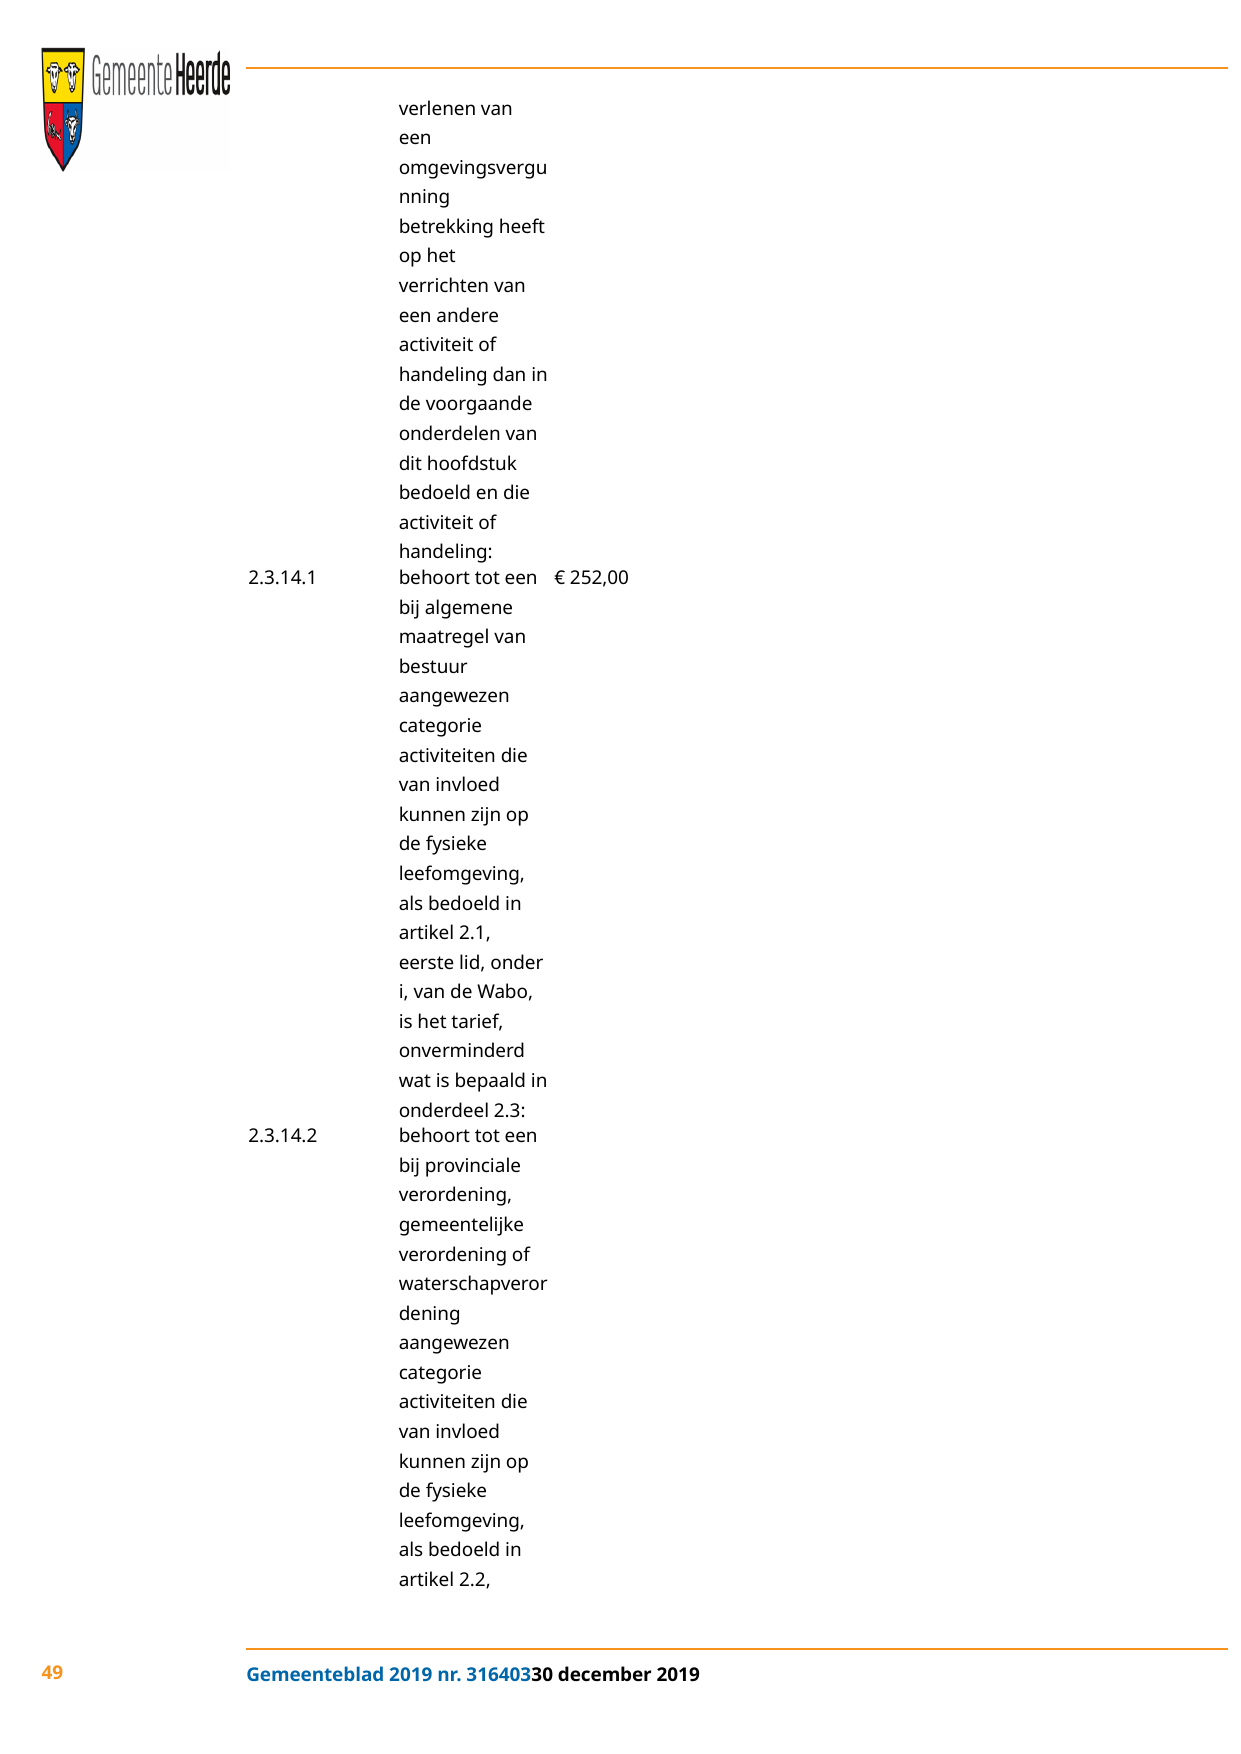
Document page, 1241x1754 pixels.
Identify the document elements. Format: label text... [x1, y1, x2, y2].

table_cell 2.3.14.2 [248, 1123, 398, 1592]
table_cell [549, 1123, 700, 1592]
table_cell € 252,00 [549, 564, 700, 1122]
table_cell behoort tot een bij algemene maatregel van bestuur aangewezen categorie activiteiten die van invloed kunnen zijn op de fysieke leefomgeving, als bedoeld in artikel 2.1, eerste lid, onder i, van de Wabo, is het tarief, onverminderd wat is bepaald in onderdeel 2.3: [399, 564, 549, 1122]
table_cell [248, 95, 398, 564]
table_cell verlenen van een omgevingsvergunning betrekking heeft op het verrichten van een andere activiteit of handeling dan in de voorgaande onderdelen van dit hoofdstuk bedoeld en die activiteit of handeling: [399, 95, 549, 564]
picture [41, 47, 231, 172]
table_cell behoort tot een bij provinciale verordening, gemeentelijke verordening of waterschapverordening aangewezen categorie activiteiten die van invloed kunnen zijn op de fysieke leefomgeving, als bedoeld in artikel 2.2, [399, 1123, 549, 1592]
table_cell 2.3.14.1 [248, 564, 398, 1122]
table_cell [549, 95, 700, 564]
